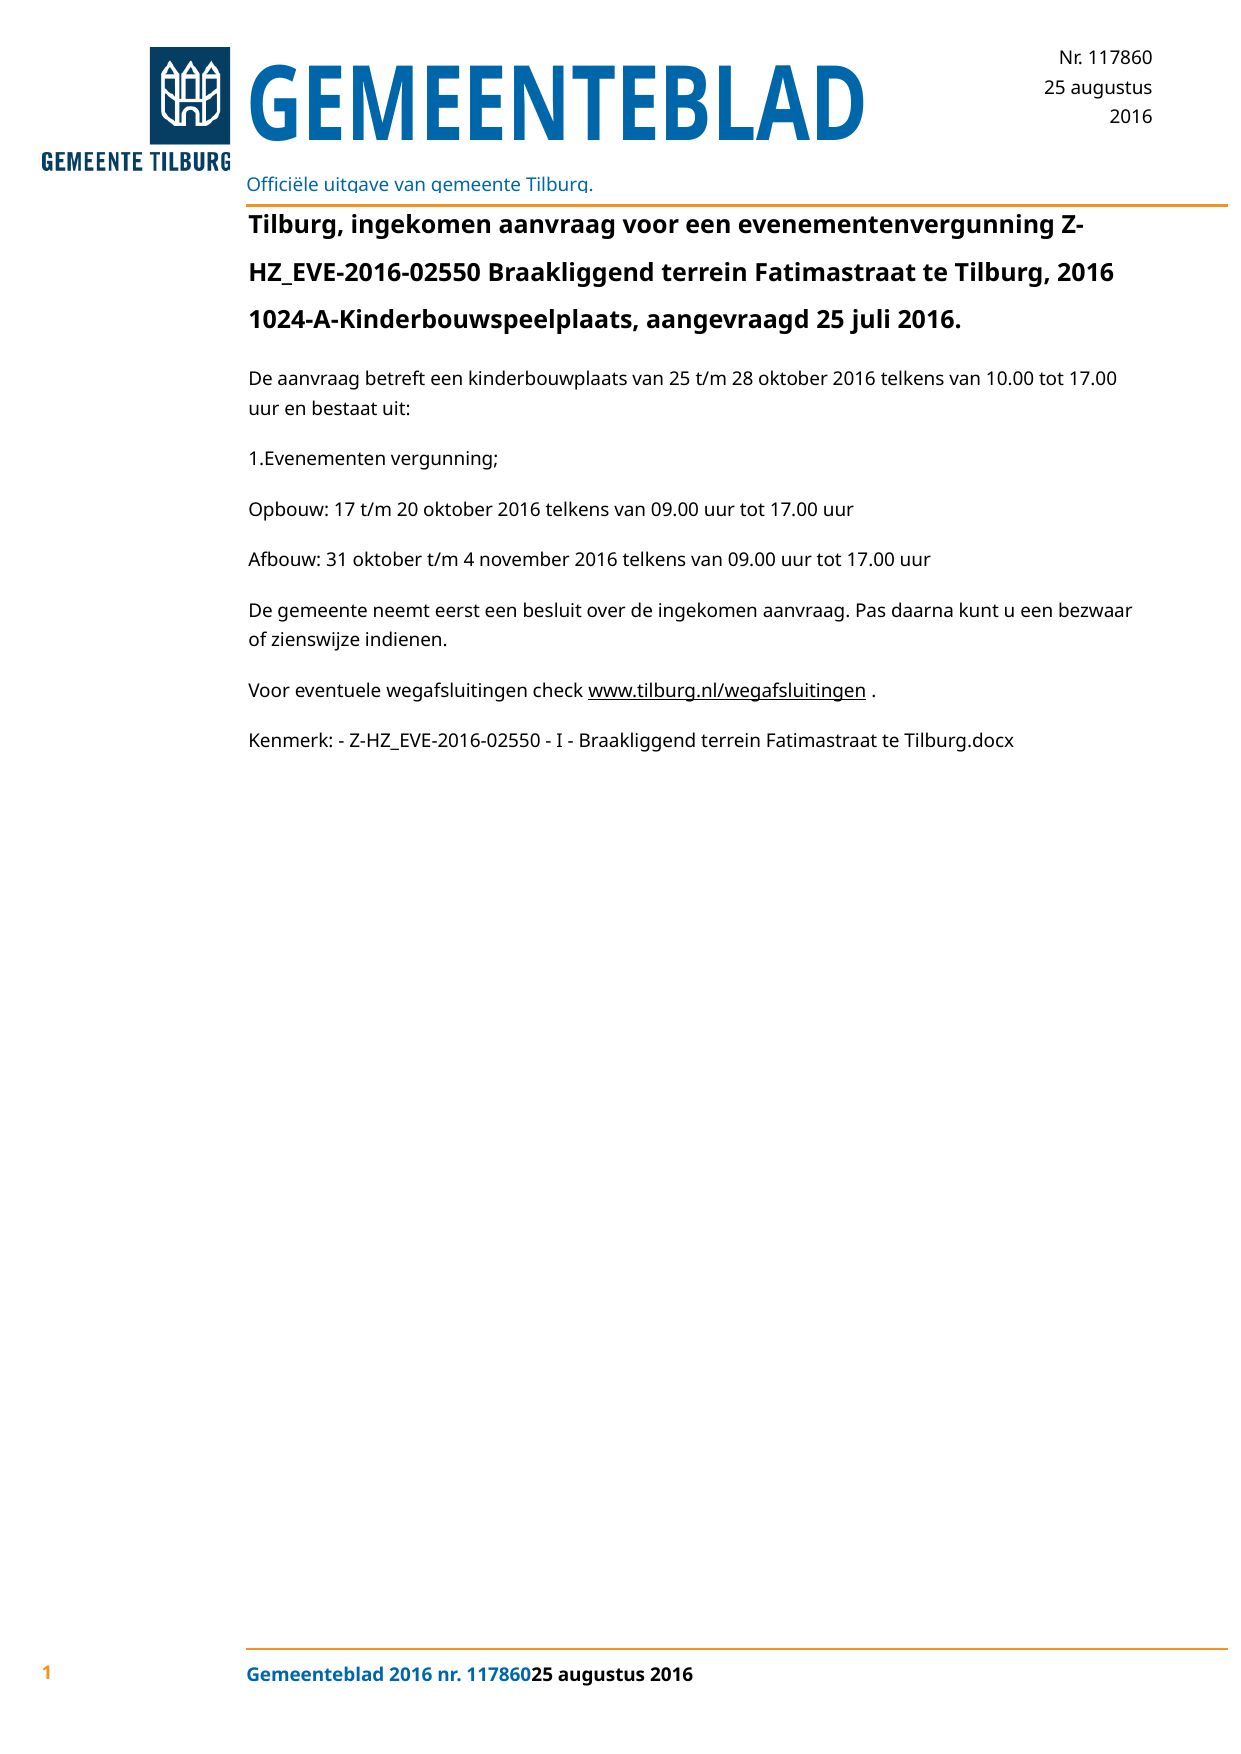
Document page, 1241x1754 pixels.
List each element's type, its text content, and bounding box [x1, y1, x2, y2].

text Voor eventuele wegafsluitingen check www.tilburg.nl/wegafsluitingen . [248, 677, 1152, 702]
text Kenmerk: - Z-HZ_EVE-2016-02550 - I - Braakliggend terrein Fatimastraat te Tilburg.docx [248, 727, 1152, 753]
text Afbouw: 31 oktober t/m 4 november 2016 telkens van 09.00 uur tot 17.00 uur [248, 546, 1152, 572]
text 1.Evenementen vergunning; [248, 446, 1152, 471]
text De gemeente neemt eerst een besluit over de ingekomen aanvraag. Pas daarna kunt u een bezwaar of zienswijze indienen. [248, 597, 1152, 652]
text Opbouw: 17 t/m 20 oktober 2016 telkens van 09.00 uur tot 17.00 uur [248, 496, 1152, 522]
picture [41, 47, 231, 172]
text Tilburg, ingekomen aanvraag voor een evenementenvergunning Z-HZ_EVE-2016-02550 Braakliggend terrein Fatimastraat te Tilburg, 2016 1024-A-Kinderbouwspeelplaats, aangevraagd 25 juli 2016. [248, 207, 1152, 336]
text De aanvraag betreft een kinderbouwplaats van 25 t/m 28 oktober 2016 telkens van 10.00 tot 17.00 uur en bestaat uit: [248, 366, 1152, 421]
